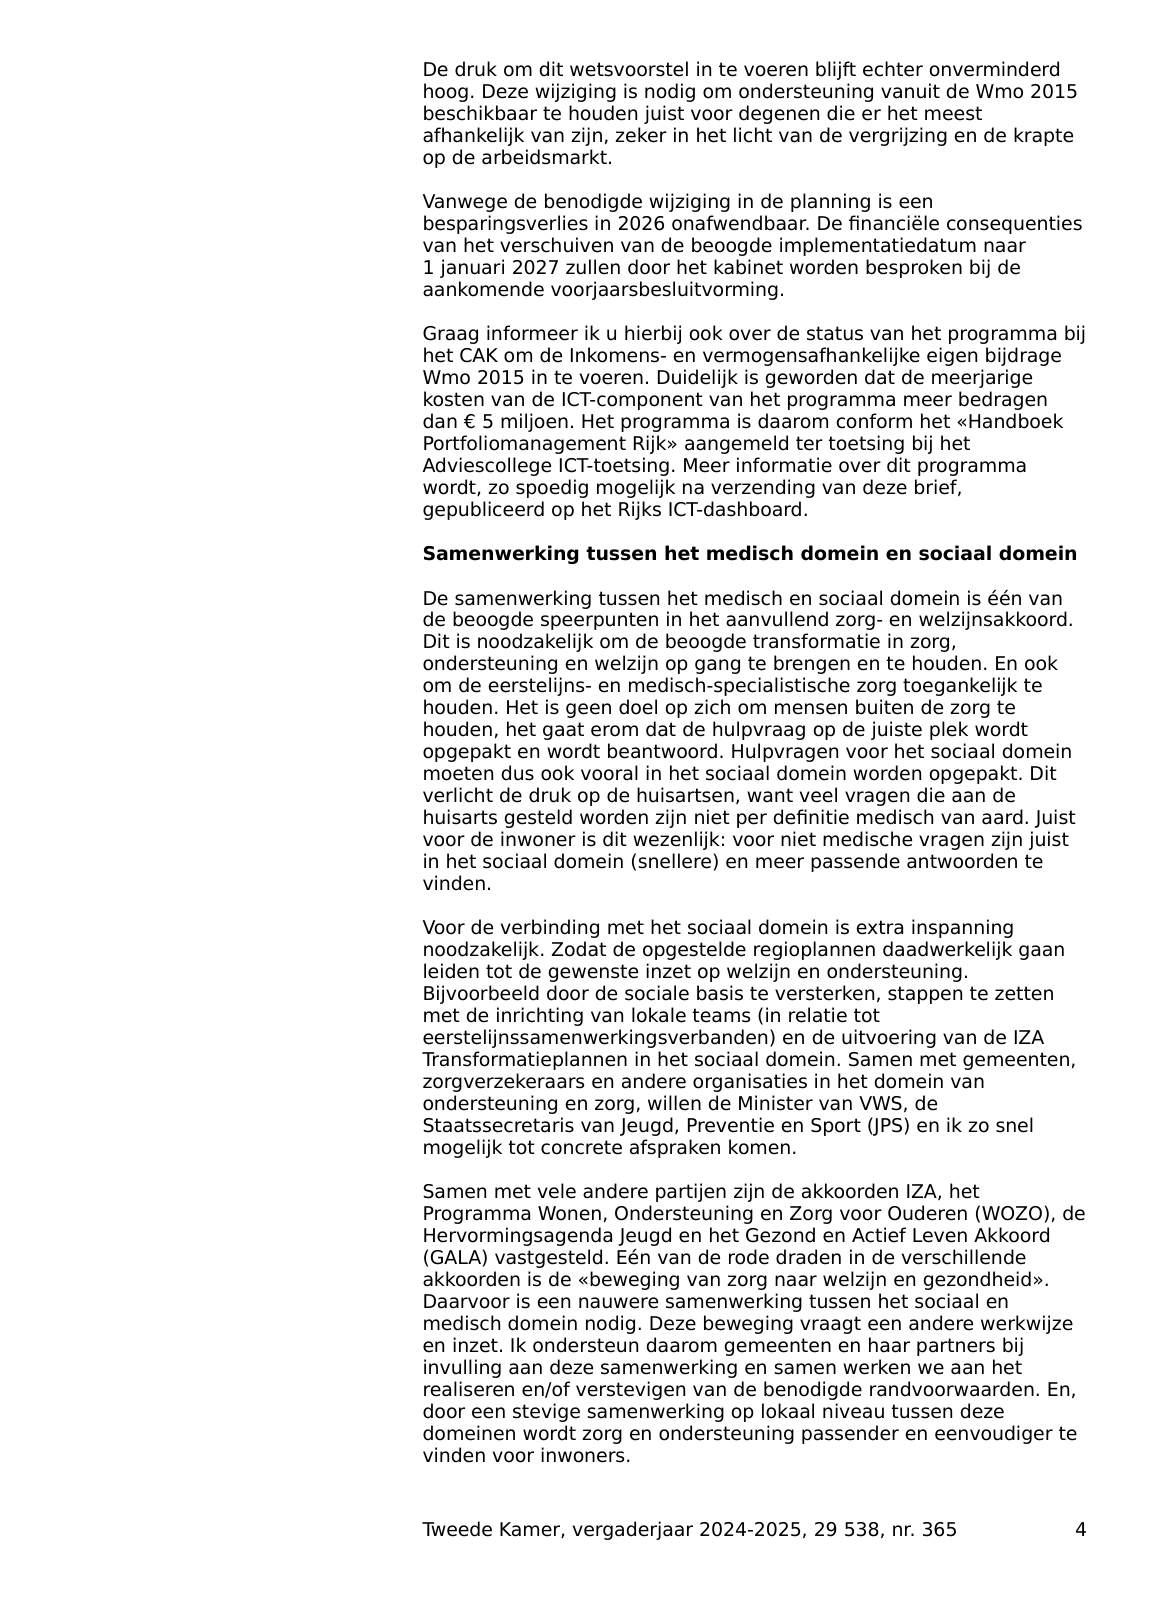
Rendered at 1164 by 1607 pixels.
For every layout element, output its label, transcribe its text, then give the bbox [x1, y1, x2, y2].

text Voor de verbinding met het sociaal domein is extra inspanning noodzakelijk. Zodat de opgestelde regioplannen daadwerkelijk gaan leiden tot de gewenste inzet op welzijn en ondersteuning. Bijvoorbeeld door de sociale basis te versterken, stappen te zetten met de inrichting van lokale teams (in relatie tot eerstelijnssamenwerkingsverbanden) en de uitvoering van de IZA Transformatieplannen in het sociaal domein. Samen met gemeenten, zorgverzekeraars en andere organisaties in het domein van ondersteuning en zorg, willen de Minister van VWS, de Staatssecretaris van Jeugd, Preventie en Sport (JPS) en ik zo snel mogelijk tot concrete afspraken komen. [422, 917, 1087, 1159]
text Samen met vele andere partijen zijn de akkoorden IZA, het Programma Wonen, Ondersteuning en Zorg voor Ouderen (WOZO), de Hervormingsagenda Jeugd en het Gezond en Actief Leven Akkoord (GALA) vastgesteld. Eén van de rode draden in de verschillende akkoorden is de «beweging van zorg naar welzijn en gezondheid». Daarvoor is een nauwere samenwerking tussen het sociaal en medisch domein nodig. Deze beweging vraagt een andere werkwijze en inzet. Ik ondersteun daarom gemeenten en haar partners bij invulling aan deze samenwerking en samen werken we aan het realiseren en/of verstevigen van de benodigde randvoorwaarden. En, door een stevige samenwerking op lokaal niveau tussen deze domeinen wordt zorg en ondersteuning passender en eenvoudiger te vinden voor inwoners. [422, 1181, 1087, 1467]
text Graag informeer ik u hierbij ook over de status van het programma bij het CAK om de Inkomens- en vermogensafhankelijke eigen bijdrage Wmo 2015 in te voeren. Duidelijk is geworden dat de meerjarige kosten van de ICT-component van het programma meer bedragen dan € 5 miljoen. Het programma is daarom conform het «Handboek Portfoliomanagement Rijk» aangemeld ter toetsing bij het Adviescollege ICT-toetsing. Meer informatie over dit programma wordt, zo spoedig mogelijk na verzending van deze brief, gepubliceerd op het Rijks ICT-dashboard. [422, 323, 1087, 521]
text De druk om dit wetsvoorstel in te voeren blijft echter onverminderd hoog. Deze wijziging is nodig om ondersteuning vanuit de Wmo 2015 beschikbaar te houden juist voor degenen die er het meest afhankelijk van zijn, zeker in het licht van de vergrijzing en de krapte op de arbeidsmarkt. [422, 59, 1087, 169]
text De samenwerking tussen het medisch en sociaal domein is één van de beoogde speerpunten in het aanvullend zorg- en welzijnsakkoord. Dit is noodzakelijk om de beoogde transformatie in zorg, ondersteuning en welzijn op gang te brengen en te houden. En ook om de eerstelijns- en medisch-specialistische zorg toegankelijk te houden. Het is geen doel op zich om mensen buiten de zorg te houden, het gaat erom dat de hulpvraag op de juiste plek wordt opgepakt en wordt beantwoord. Hulpvragen voor het sociaal domein moeten dus ook vooral in het sociaal domein worden opgepakt. Dit verlicht de druk op de huisartsen, want veel vragen die aan de huisarts gesteld worden zijn niet per definitie medisch van aard. Juist voor de inwoner is dit wezenlijk: voor niet medische vragen zijn juist in het sociaal domein (snellere) en meer passende antwoorden te vinden. [422, 587, 1087, 895]
subtitle Samenwerking tussen het medisch domein en sociaal domein [422, 543, 1087, 565]
text Vanwege de benodigde wijziging in de planning is een besparingsverlies in 2026 onafwendbaar. De financiële consequenties van het verschuiven van de beoogde implementatiedatum naar 1 januari 2027 zullen door het kabinet worden besproken bij de aankomende voorjaarsbesluitvorming. [422, 191, 1087, 301]
